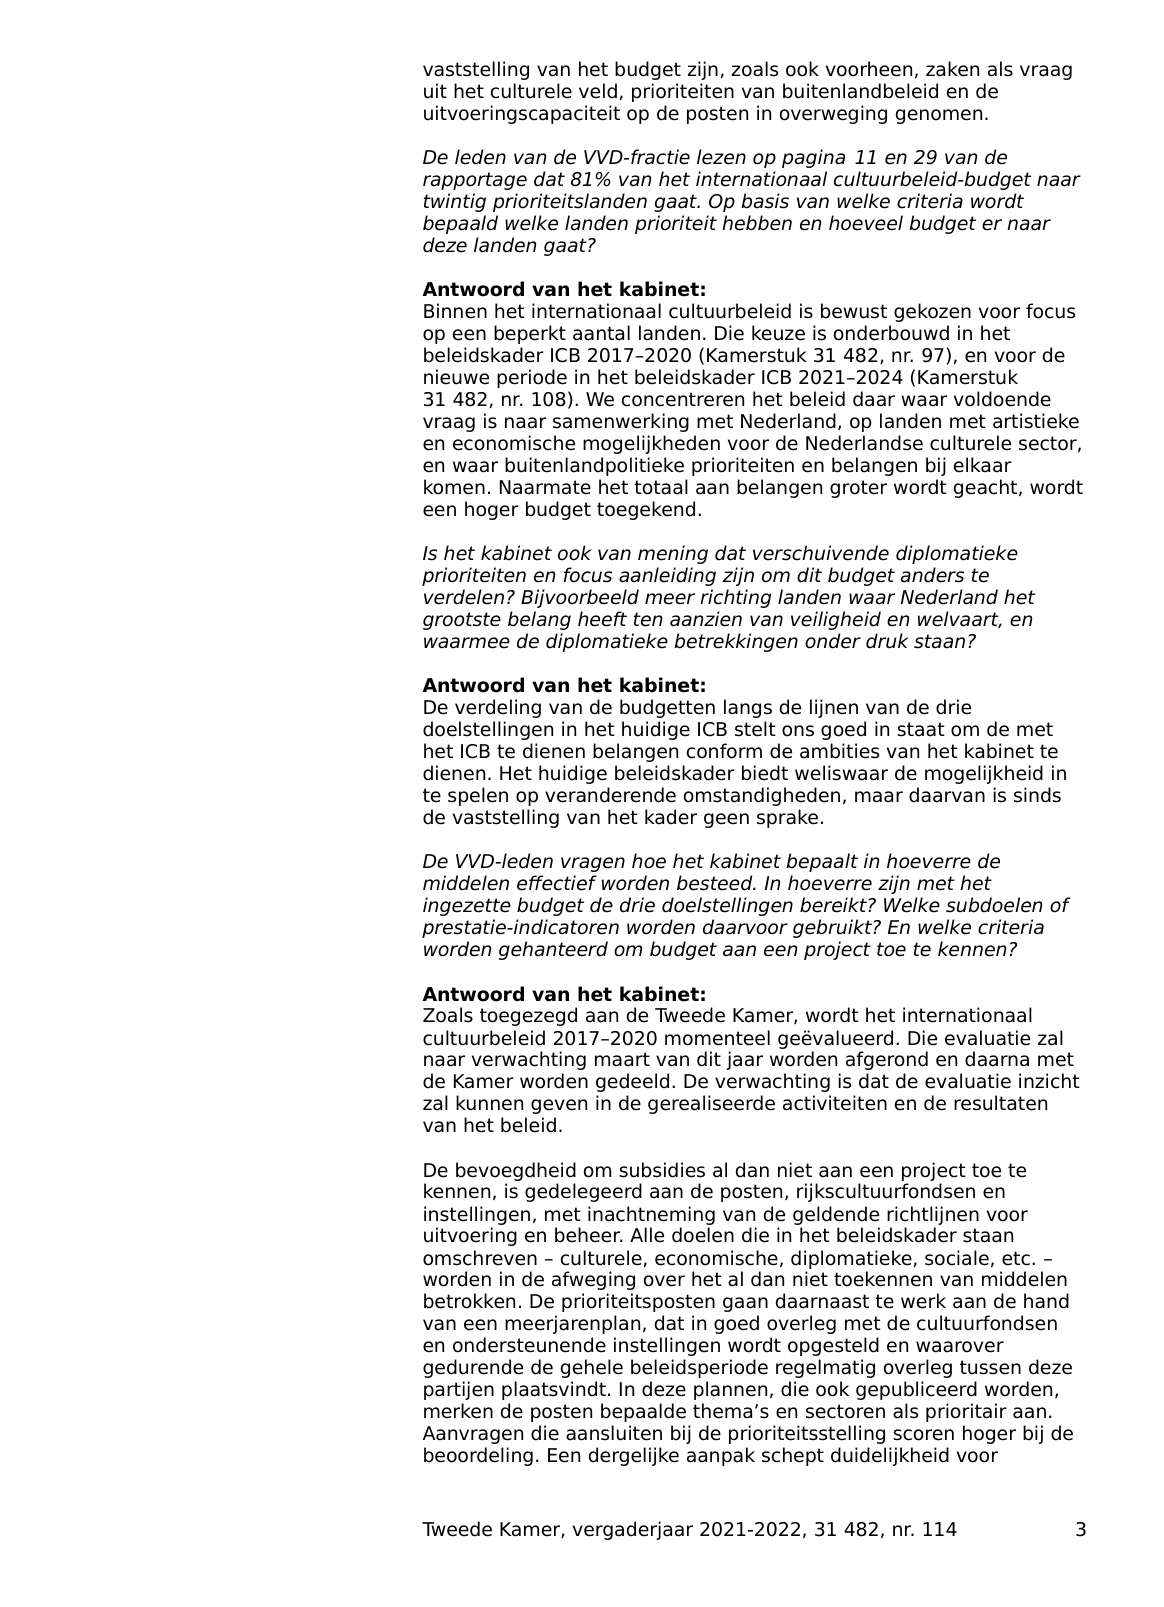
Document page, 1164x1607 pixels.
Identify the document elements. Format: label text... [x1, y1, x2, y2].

text De verdeling van de budgetten langs de lijnen van de drie doelstellingen in het huidige ICB stelt ons goed in staat om de met het ICB te dienen belangen conform de ambities van het kabinet te dienen. Het huidige beleidskader biedt weliswaar de mogelijkheid in te spelen op veranderende omstandigheden, maar daarvan is sinds de vaststelling van het kader geen sprake. [422, 697, 1087, 829]
text Binnen het internationaal cultuurbeleid is bewust gekozen voor focus op een beperkt aantal landen. Die keuze is onderbouwd in het beleidskader ICB 2017–2020 (Kamerstuk 31 482, nr. 97), en voor de nieuwe periode in het beleidskader ICB 2021–2024 (Kamerstuk 31 482, nr. 108). We concentreren het beleid daar waar voldoende vraag is naar samenwerking met Nederland, op landen met artistieke en economische mogelijkheden voor de Nederlandse culturele sector, en waar buitenlandpolitieke prioriteiten en belangen bij elkaar komen. Naarmate het totaal aan belangen groter wordt geacht, wordt een hoger budget toegekend. [422, 301, 1087, 521]
text De VVD-leden vragen hoe het kabinet bepaalt in hoeverre de middelen effectief worden besteed. In hoeverre zijn met het ingezette budget de drie doelstellingen bereikt? Welke subdoelen of prestatie-indicatoren worden daarvoor gebruikt? En welke criteria worden gehanteerd om budget aan een project toe te kennen? [422, 851, 1087, 961]
text vaststelling van het budget zijn, zoals ook voorheen, zaken als vraag uit het culturele veld, prioriteiten van buitenlandbeleid en de uitvoeringscapaciteit op de posten in overweging genomen. [422, 59, 1087, 125]
subtitle Antwoord van het kabinet: [422, 983, 1087, 1005]
text De bevoegdheid om subsidies al dan niet aan een project toe te kennen, is gedelegeerd aan de posten, rijkscultuurfondsen en instellingen, met inachtneming van de geldende richtlijnen voor uitvoering en beheer. Alle doelen die in het beleidskader staan omschreven – culturele, economische, diplomatieke, sociale, etc. – worden in de afweging over het al dan niet toekennen van middelen betrokken. De prioriteitsposten gaan daarnaast te werk aan de hand van een meerjarenplan, dat in goed overleg met de cultuurfondsen en ondersteunende instellingen wordt opgesteld en waarover gedurende de gehele beleidsperiode regelmatig overleg tussen deze partijen plaatsvindt. In deze plannen, die ook gepubliceerd worden, merken de posten bepaalde thema’s en sectoren als prioritair aan. Aanvragen die aansluiten bij de prioriteitsstelling scoren hoger bij de beoordeling. Een dergelijke aanpak schept duidelijkheid voor [422, 1159, 1087, 1467]
subtitle Antwoord van het kabinet: [422, 675, 1087, 697]
subtitle Antwoord van het kabinet: [422, 279, 1087, 301]
text De leden van de VVD-fractie lezen op pagina 11 en 29 van de rapportage dat 81% van het internationaal cultuurbeleid-budget naar twintig prioriteitslanden gaat. Op basis van welke criteria wordt bepaald welke landen prioriteit hebben en hoeveel budget er naar deze landen gaat? [422, 147, 1087, 257]
text Zoals toegezegd aan de Tweede Kamer, wordt het internationaal cultuurbeleid 2017–2020 momenteel geëvalueerd. Die evaluatie zal naar verwachting maart van dit jaar worden afgerond en daarna met de Kamer worden gedeeld. De verwachting is dat de evaluatie inzicht zal kunnen geven in de gerealiseerde activiteiten en de resultaten van het beleid. [422, 1005, 1087, 1137]
text Is het kabinet ook van mening dat verschuivende diplomatieke prioriteiten en focus aanleiding zijn om dit budget anders te verdelen? Bijvoorbeeld meer richting landen waar Nederland het grootste belang heeft ten aanzien van veiligheid en welvaart, en waarmee de diplomatieke betrekkingen onder druk staan? [422, 543, 1087, 653]
